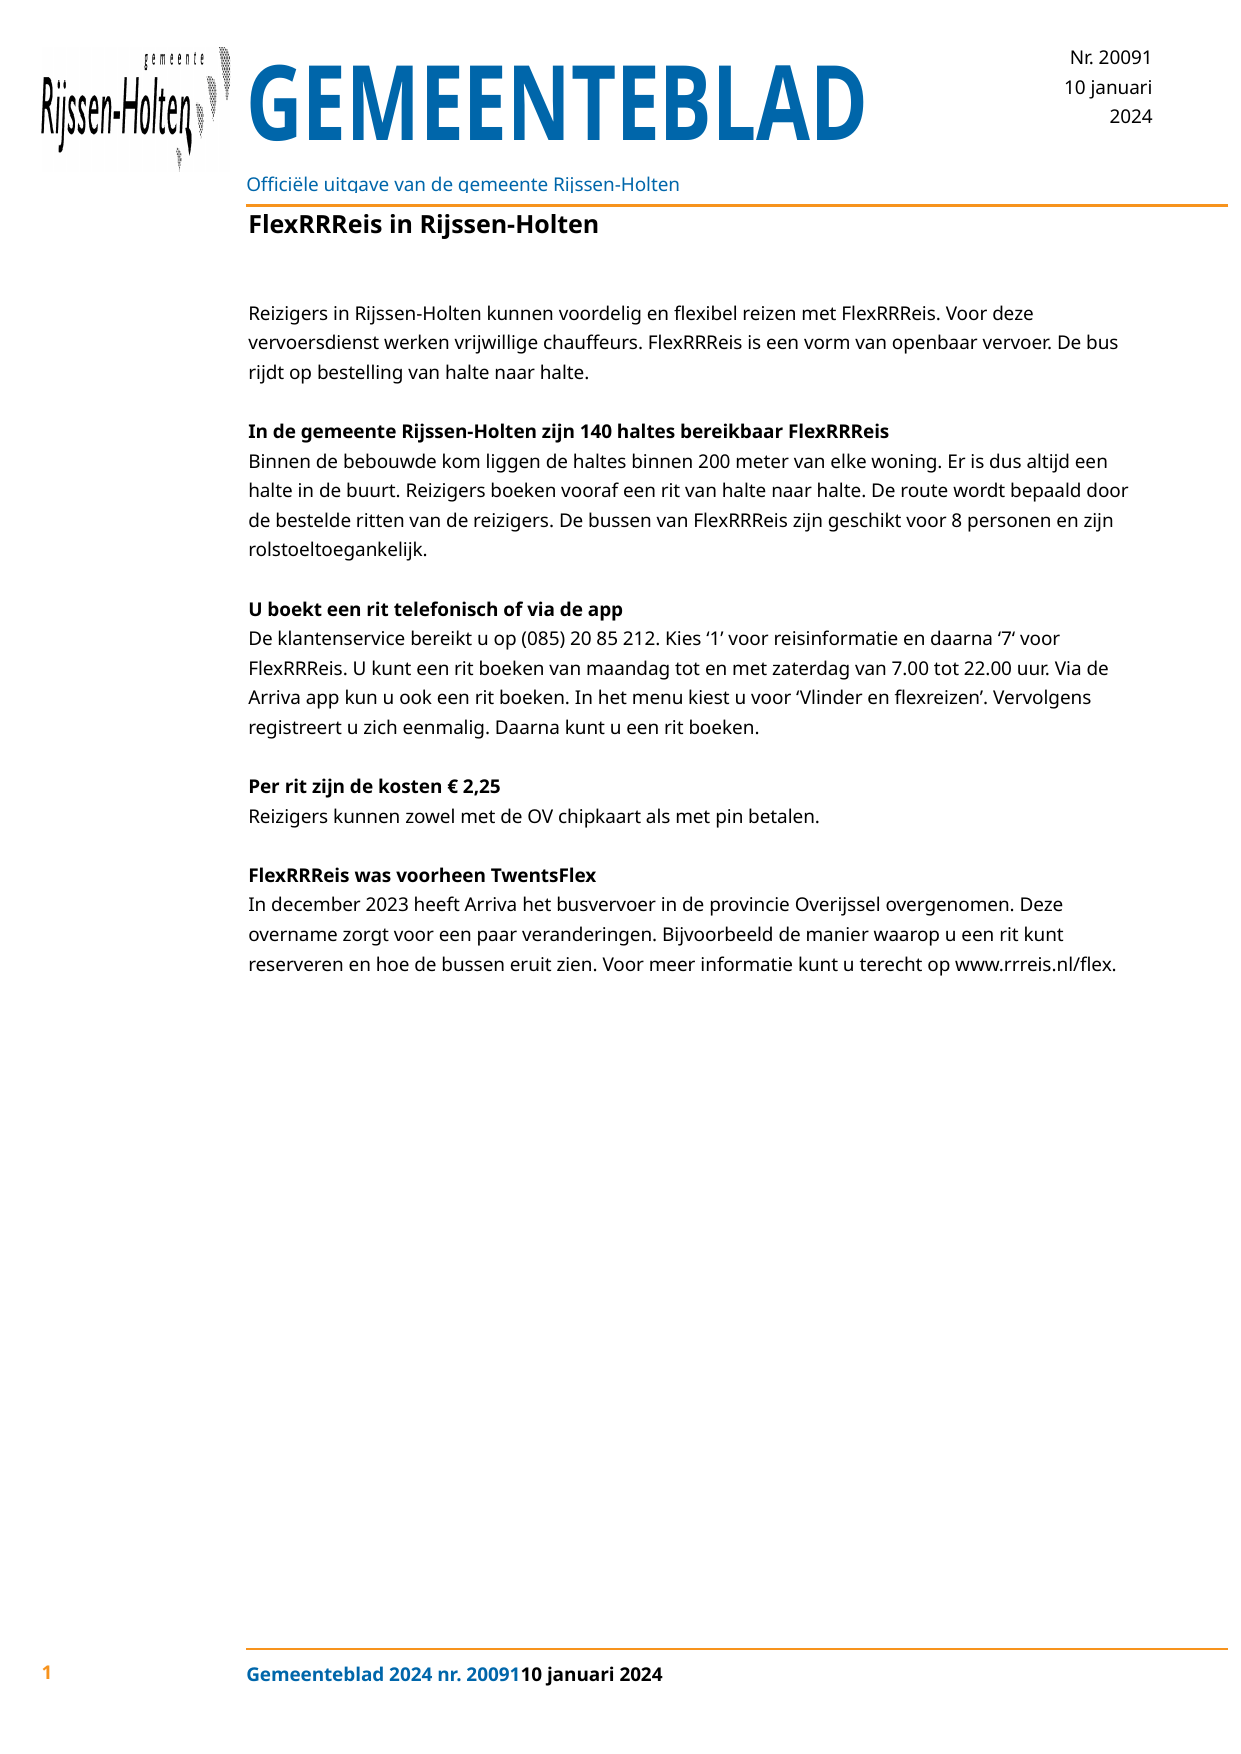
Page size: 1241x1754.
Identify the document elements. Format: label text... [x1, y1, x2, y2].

text De klantenservice bereikt u op (085) 20 85 212. Kies ‘1’ voor reisinformatie en daarna ‘7‘ voor FlexRRReis. U kunt een rit boeken van maandag tot en met zaterdag van 7.00 tot 22.00 uur. Via de Arriva app kun u ook een rit boeken. In het menu kiest u voor ‘Vlinder en flexreizen’. Vervolgens registreert u zich eenmalig. Daarna kunt u een rit boeken. [248, 625, 1152, 740]
text In december 2023 heeft Arriva het busvervoer in de provincie Overijssel overgenomen. Deze overname zorgt voor een paar veranderingen. Bijvoorbeeld de manier waarop u een rit kunt reserveren en hoe de bussen eruit zien. Voor meer informatie kunt u terecht op www.rrreis.nl/flex. [248, 892, 1152, 976]
text FlexRRReis was voorheen TwentsFlex [248, 862, 1152, 888]
text FlexRRReis in Rijssen-Holten [248, 207, 1152, 241]
text In de gemeente Rijssen-Holten zijn 140 haltes bereikbaar FlexRRReis [248, 418, 1152, 444]
text U boekt een rit telefonisch of via de app [248, 596, 1152, 621]
text Reizigers in Rijssen-Holten kunnen voordelig en flexibel reizen met FlexRRReis. Voor deze vervoersdienst werken vrijwillige chauffeurs. FlexRRReis is een vorm van openbaar vervoer. De bus rijdt op bestelling van halte naar halte. [248, 300, 1152, 385]
picture [41, 47, 231, 172]
text Per rit zijn de kosten € 2,25 [248, 773, 1152, 799]
text Binnen de bebouwde kom liggen de haltes binnen 200 meter van elke woning. Er is dus altijd een halte in de buurt. Reizigers boeken vooraf een rit van halte naar halte. De route wordt bepaald door de bestelde ritten van de reizigers. De bussen van FlexRRReis zijn geschikt voor 8 personen en zijn rolstoeltoegankelijk. [248, 448, 1152, 562]
text Reizigers kunnen zowel met de OV chipkaart als met pin betalen. [248, 803, 1152, 828]
